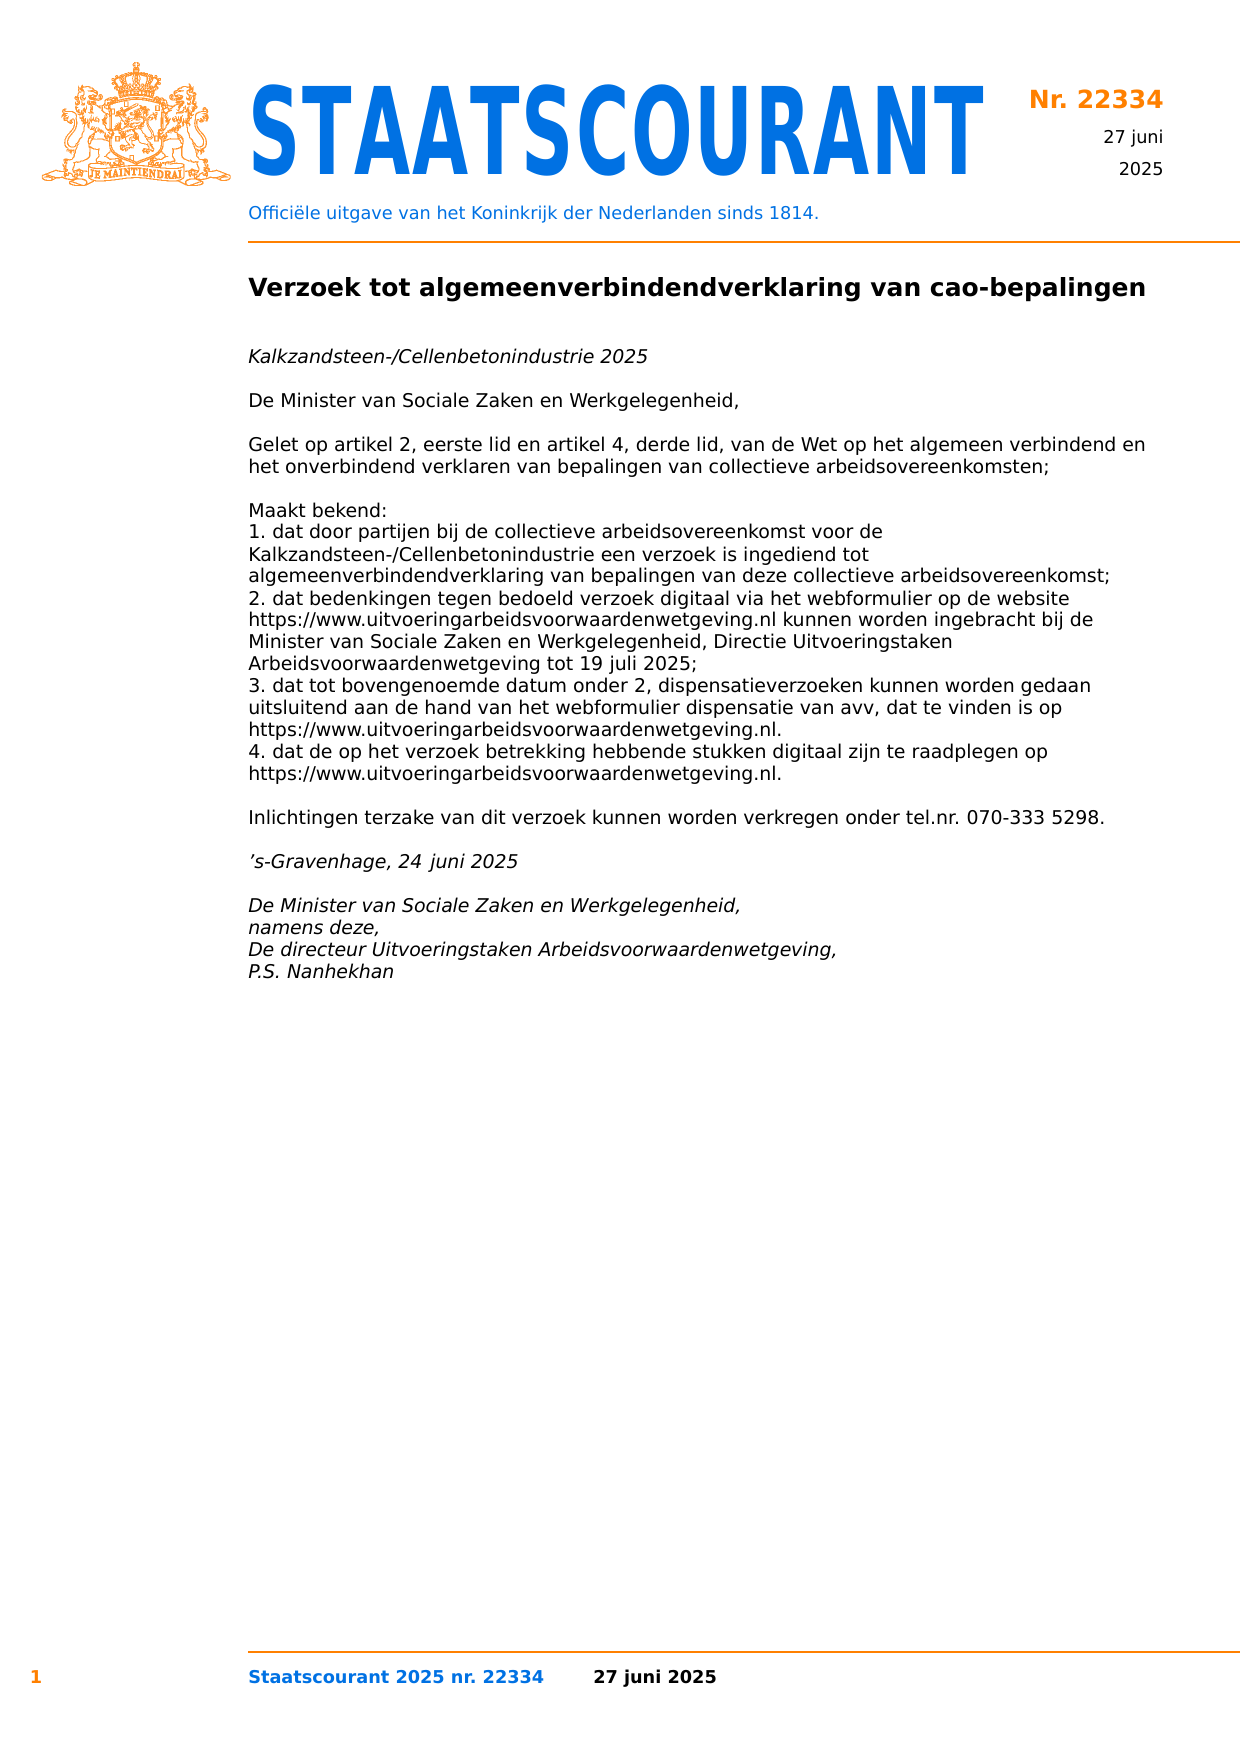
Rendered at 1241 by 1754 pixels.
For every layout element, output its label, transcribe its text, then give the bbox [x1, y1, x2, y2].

text Gelet op artikel 2, eerste lid en artikel 4, derde lid, van de Wet op het algemeen verbindend en het onverbindend verklaren van bepalingen van collectieve arbeidsovereenkomsten; [248, 434, 1163, 478]
text 2. dat bedenkingen tegen bedoeld verzoek digitaal via het webformulier op de website https://www.uitvoeringarbeidsvoorwaardenwetgeving.nl kunnen worden ingebracht bij de Minister van Sociale Zaken en Werkgelegenheid, Directie Uitvoeringstaken Arbeidsvoorwaardenwetgeving tot 19 juli 2025; [248, 587, 1163, 675]
table_header [25, 62, 248, 241]
table_cell Officiële uitgave van het Koninkrijk der Nederlanden sinds 1814. [248, 203, 1240, 241]
subtitle Verzoek tot algemeenverbindendverklaring van cao-bepalingen [248, 273, 1163, 302]
text De Minister van Sociale Zaken en Werkgelegenheid, namens deze, De directeur Uitvoeringstaken Arbeidsvoorwaardenwetgeving, P.S. Nanhekhan [248, 895, 1163, 983]
table_header Nr. 22334 [998, 62, 1240, 121]
table_cell 27 juni [998, 121, 1240, 153]
text 1. dat door partijen bij de collectieve arbeidsovereenkomst voor de Kalkzandsteen-/Cellenbetonindustrie een verzoek is ingediend tot algemeenverbindendverklaring van bepalingen van deze collectieve arbeidsovereenkomst; [248, 521, 1163, 587]
text Inlichtingen terzake van dit verzoek kunnen worden verkregen onder tel.nr. 070-333 5298. [248, 807, 1163, 829]
picture [41, 62, 231, 186]
text ’s-Gravenhage, 24 juni 2025 [248, 851, 1163, 873]
text 4. dat de op het verzoek betrekking hebbende stukken digitaal zijn te raadplegen op https://www.uitvoeringarbeidsvoorwaardenwetgeving.nl. [248, 741, 1163, 785]
text Kalkzandsteen-/Cellenbetonindustrie 2025 [248, 346, 1163, 368]
text Maakt bekend: [248, 499, 1163, 521]
table_cell 2025 [998, 153, 1240, 203]
text 3. dat tot bovengenoemde datum onder 2, dispensatieverzoeken kunnen worden gedaan uitsluitend aan de hand van het webformulier dispensatie van avv, dat te vinden is op https://www.uitvoeringarbeidsvoorwaardenwetgeving.nl. [248, 675, 1163, 741]
text De Minister van Sociale Zaken en Werkgelegenheid, [248, 390, 1163, 412]
table_header STAATSCOURANT [248, 62, 998, 203]
